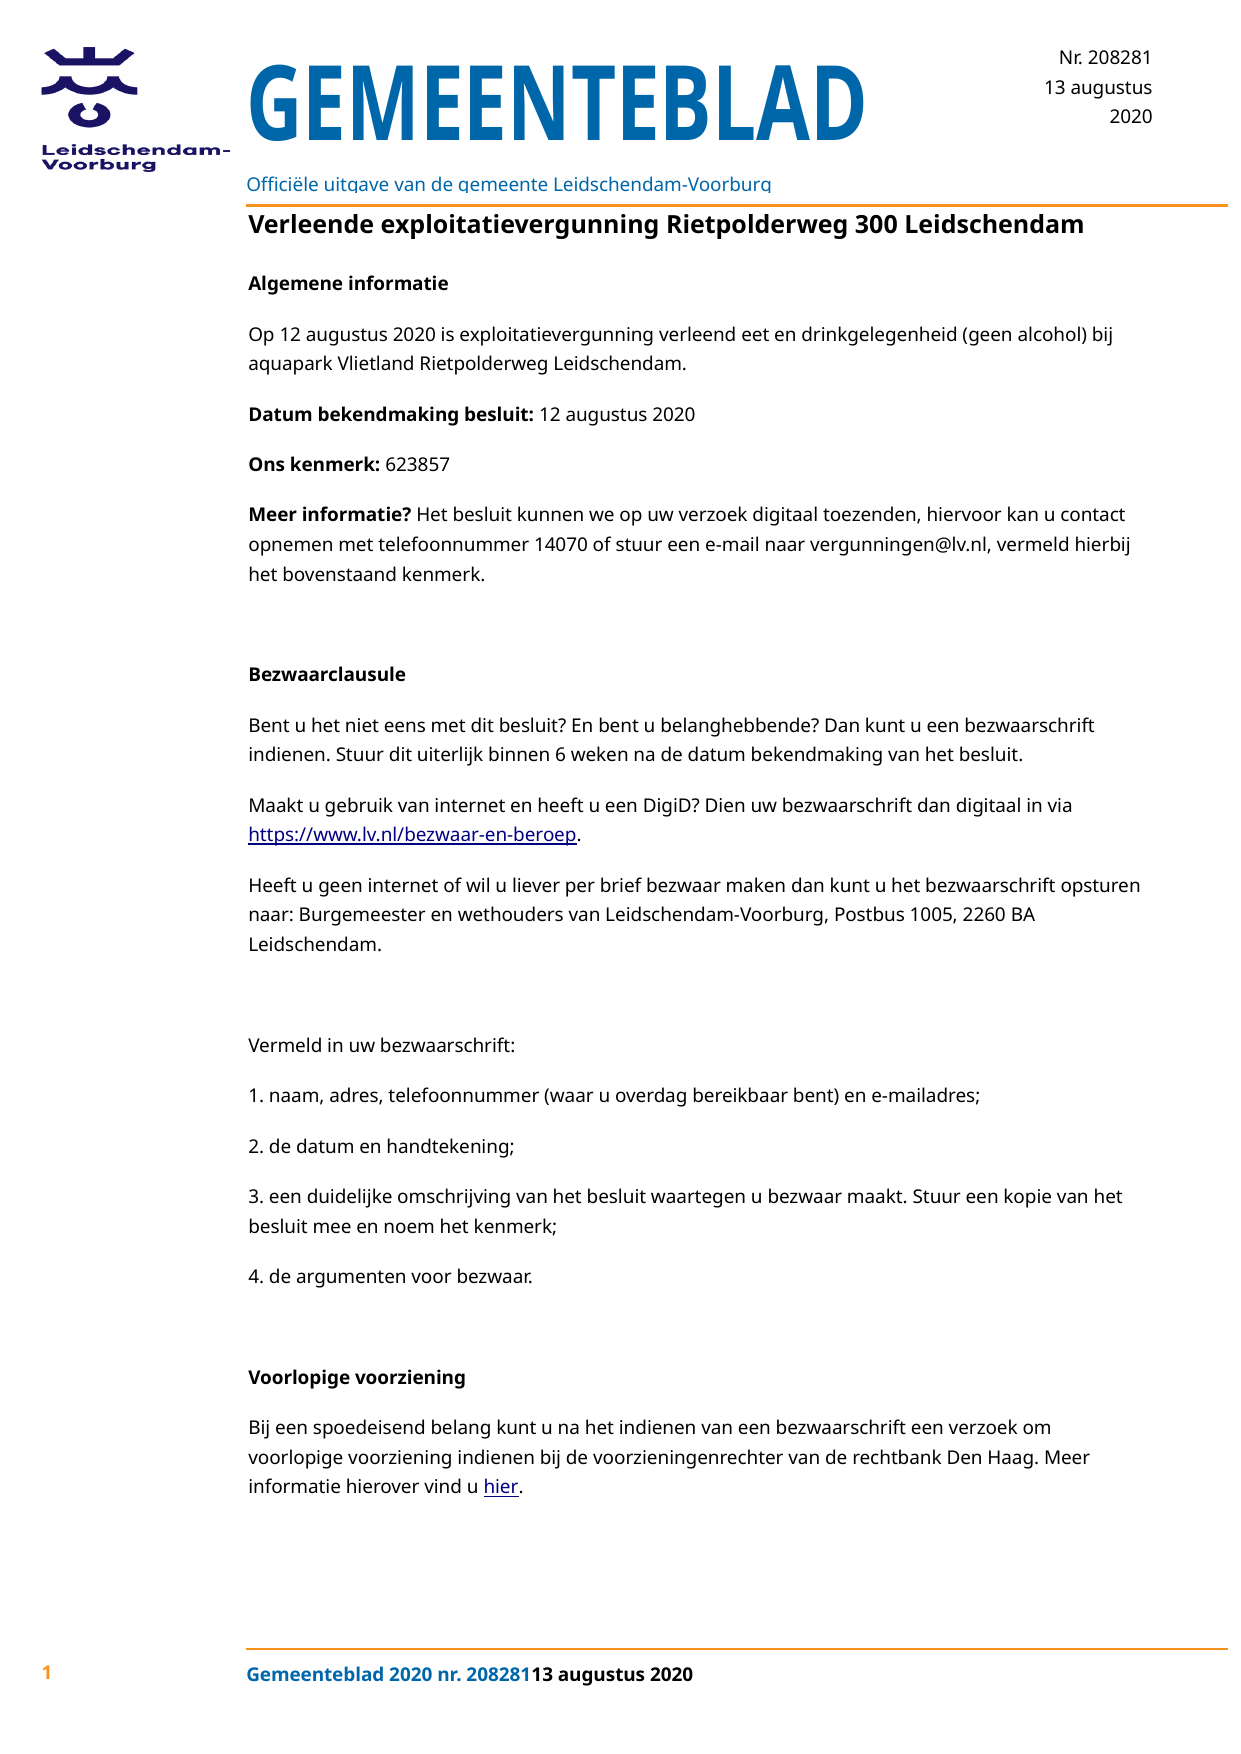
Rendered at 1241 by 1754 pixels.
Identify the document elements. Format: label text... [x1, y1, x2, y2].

text Verleende exploitatievergunning Rietpolderweg 300 Leidschendam [248, 207, 1152, 241]
text Bij een spoedeisend belang kunt u na het indienen van een bezwaarschrift een verzoek om voorlopige voorziening indienen bij de voorzieningenrechter van de rechtbank Den Haag. Meer informatie hierover vind u hier. [248, 1414, 1152, 1499]
text Datum bekendmaking besluit: 12 augustus 2020 [248, 401, 1152, 426]
text Heeft u geen internet of wil u liever per brief bezwaar maken dan kunt u het bezwaarschrift opsturen naar: Burgemeester en wethouders van Leidschendam-Voorburg, Postbus 1005, 2260 BA Leidschendam. [248, 872, 1152, 957]
text Vermeld in uw bezwaarschrift: [248, 1032, 1152, 1058]
text Meer informatie? Het besluit kunnen we op uw verzoek digitaal toezenden, hiervoor kan u contact opnemen met telefoonnummer 14070 of stuur een e-mail naar vergunningen@lv.nl, vermeld hierbij het bovenstaand kenmerk. [248, 502, 1152, 586]
text Voorlopige voorziening [248, 1364, 1152, 1390]
text Algemene informatie [248, 270, 1152, 296]
text 3. een duidelijke omschrijving van het besluit waartegen u bezwaar maakt. Stuur een kopie van het besluit mee en noem het kenmerk; [248, 1183, 1152, 1238]
text Ons kenmerk: 623857 [248, 451, 1152, 477]
text Op 12 augustus 2020 is exploitatievergunning verleend eet en drinkgelegenheid (geen alcohol) bij aquapark Vlietland Rietpolderweg Leidschendam. [248, 321, 1152, 376]
text 4. de argumenten voor bezwaar. [248, 1263, 1152, 1289]
text 1. naam, adres, telefoonnummer (waar u overdag bereikbaar bent) en e-mailadres; [248, 1082, 1152, 1108]
text Bezwaarclausule [248, 662, 1152, 687]
text Bent u het niet eens met dit besluit? En bent u belanghebbende? Dan kunt u een bezwaarschrift indienen. Stuur dit uiterlijk binnen 6 weken na de datum bekendmaking van het besluit. [248, 712, 1152, 767]
text 2. de datum en handtekening; [248, 1133, 1152, 1158]
text Maakt u gebruik van internet en heeft u een DigiD? Dien uw bezwaarschrift dan digitaal in via https://www.lv.nl/bezwaar-en-beroep. [248, 792, 1152, 847]
picture [41, 47, 231, 172]
